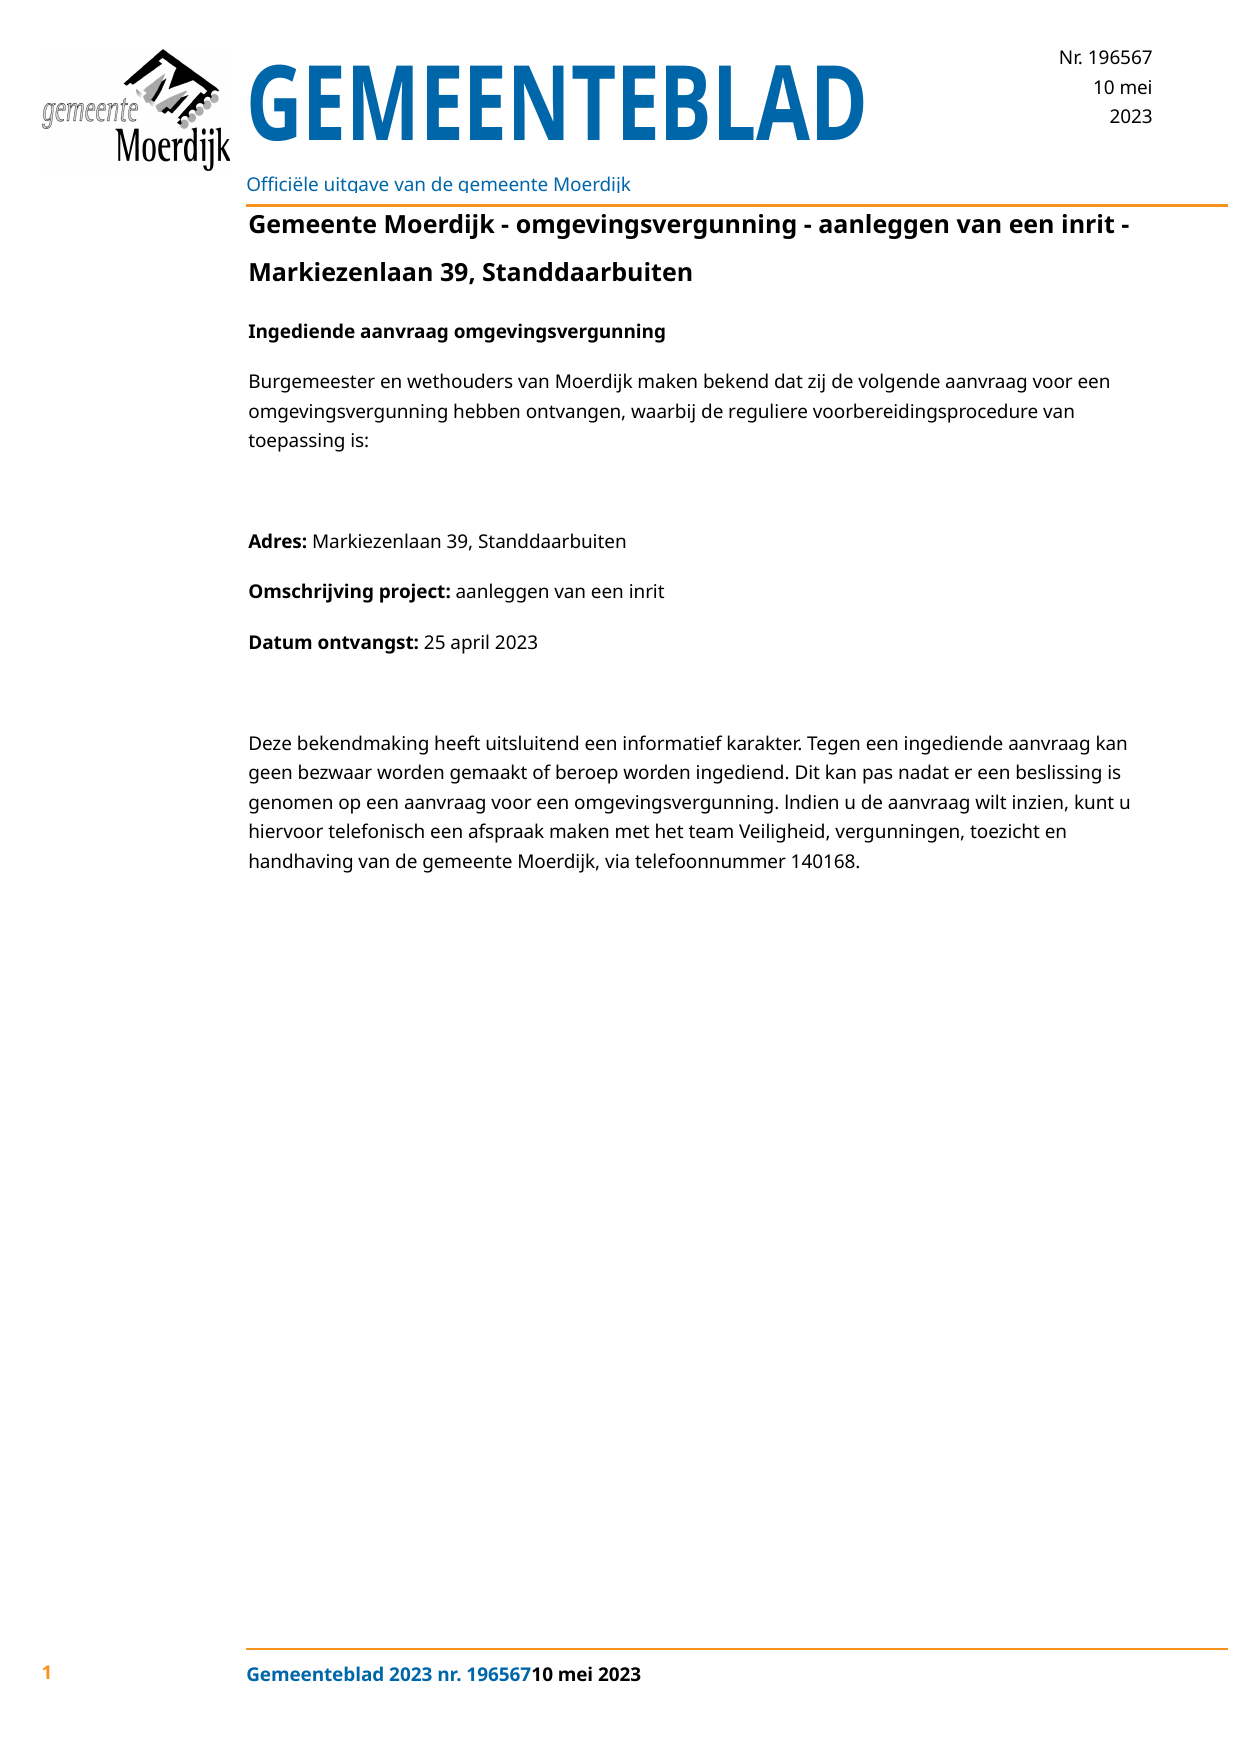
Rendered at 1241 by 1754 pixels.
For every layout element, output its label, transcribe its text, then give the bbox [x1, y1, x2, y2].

text Burgemeester en wethouders van Moerdijk maken bekend dat zij de volgende aanvraag voor een omgevingsvergunning hebben ontvangen, waarbij de reguliere voorbereidingsprocedure van toepassing is: [248, 368, 1152, 453]
text Deze bekendmaking heeft uitsluitend een informatief karakter. Tegen een ingediende aanvraag kan geen bezwaar worden gemaakt of beroep worden ingediend. Dit kan pas nadat er een beslissing is genomen op een aanvraag voor een omgevingsvergunning. lndien u de aanvraag wilt inzien, kunt u hiervoor telefonisch een afspraak maken met het team Veiligheid, vergunningen, toezicht en handhaving van de gemeente Moerdijk, via telefoonnummer 140168. [248, 730, 1152, 874]
text Gemeente Moerdijk - omgevingsvergunning - aanleggen van een inrit - Markiezenlaan 39, Standdaarbuiten [248, 207, 1152, 288]
text Datum ontvangst: 25 april 2023 [248, 629, 1152, 655]
text Adres: Markiezenlaan 39, Standdaarbuiten [248, 528, 1152, 554]
text Omschrijving project: aanleggen van een inrit [248, 579, 1152, 604]
picture [41, 47, 231, 172]
text Ingediende aanvraag omgevingsvergunning [248, 318, 1152, 344]
